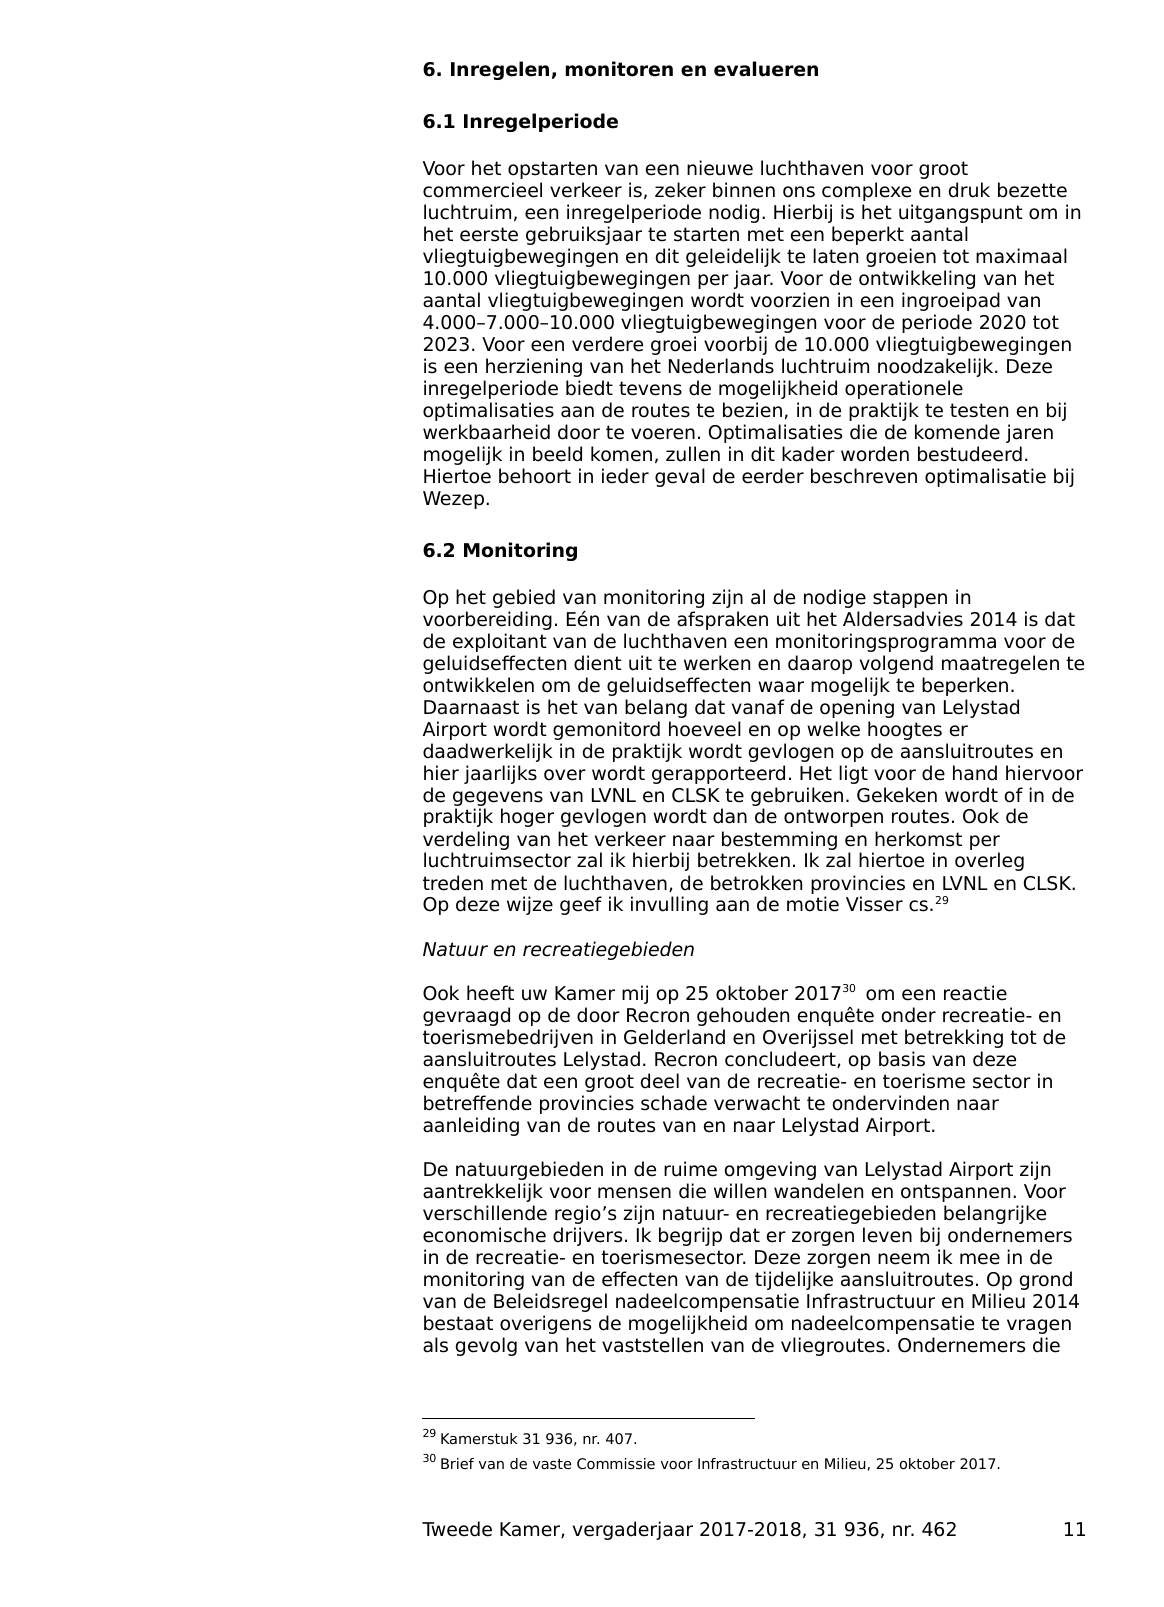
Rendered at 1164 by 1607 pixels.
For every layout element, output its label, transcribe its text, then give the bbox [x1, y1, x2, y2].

text Ook heeft uw Kamer mij op 25 oktober 2017 om een reactie gevraagd op de door Recron gehouden enquête onder recreatie- en toerismebedrijven in Gelderland en Overijssel met betrekking tot de aansluitroutes Lelystad. Recron concludeert, op basis van deze enquête dat een groot deel van de recreatie- en toerisme sector in betreffende provincies schade verwacht te ondervinden naar aanleiding van de routes van en naar Lelystad Airport. [422, 983, 1087, 1137]
text Voor het opstarten van een nieuwe luchthaven voor groot commercieel verkeer is, zeker binnen ons complexe en druk bezette luchtruim, een inregelperiode nodig. Hierbij is het uitgangspunt om in het eerste gebruiksjaar te starten met een beperkt aantal vliegtuigbewegingen en dit geleidelijk te laten groeien tot maximaal 10.000 vliegtuigbewegingen per jaar. Voor de ontwikkeling van het aantal vliegtuigbewegingen wordt voorzien in een ingroeipad van 4.000–7.000–10.000 vliegtuigbewegingen voor de periode 2020 tot 2023. Voor een verdere groei voorbij de 10.000 vliegtuigbewegingen is een herziening van het Nederlands luchtruim noodzakelijk. Deze inregelperiode biedt tevens de mogelijkheid operationele optimalisaties aan de routes te bezien, in de praktijk te testen en bij werkbaarheid door te voeren. Optimalisaties die de komende jaren mogelijk in beeld komen, zullen in dit kader worden bestudeerd. Hiertoe behoort in ieder geval de eerder beschreven optimalisatie bij Wezep. [422, 158, 1087, 510]
text De natuurgebieden in de ruime omgeving van Lelystad Airport zijn aantrekkelijk voor mensen die willen wandelen en ontspannen. Voor verschillende regio’s zijn natuur- en recreatiegebieden belangrijke economische drijvers. Ik begrijp dat er zorgen leven bij ondernemers in de recreatie- en toerismesector. Deze zorgen neem ik mee in de monitoring van de effecten van de tijdelijke aansluitroutes. Op grond van de Beleidsregel nadeelcompensatie Infrastructuur en Milieu 2014 bestaat overigens de mogelijkheid om nadeelcompensatie te vragen als gevolg van het vaststellen van de vliegroutes. Ondernemers die [422, 1159, 1087, 1357]
subtitle 6. Inregelen, monitoren en evalueren [422, 59, 1087, 81]
subtitle 6.2 Monitoring [422, 540, 1087, 562]
text Brief van de vaste Commissie voor Infrastructuur en Milieu, 25 oktober 2017. [422, 1452, 1087, 1474]
text Op het gebied van monitoring zijn al de nodige stappen in voorbereiding. Eén van de afspraken uit het Aldersadvies 2014 is dat de exploitant van de luchthaven een monitoringsprogramma voor de geluidseffecten dient uit te werken en daarop volgend maatregelen te ontwikkelen om de geluidseffecten waar mogelijk te beperken. Daarnaast is het van belang dat vanaf de opening van Lelystad Airport wordt gemonitord hoeveel en op welke hoogtes er daadwerkelijk in de praktijk wordt gevlogen op de aansluitroutes en hier jaarlijks over wordt gerapporteerd. Het ligt voor de hand hiervoor de gegevens van LVNL en CLSK te gebruiken. Gekeken wordt of in de praktijk hoger gevlogen wordt dan de ontworpen routes. Ook de verdeling van het verkeer naar bestemming en herkomst per luchtruimsector zal ik hierbij betrekken. Ik zal hiertoe in overleg treden met de luchthaven, de betrokken provincies en LVNL en CLSK. Op deze wijze geef ik invulling aan de motie Visser cs. [422, 587, 1087, 916]
subtitle Natuur en recreatiegebieden [422, 938, 1087, 961]
text Kamerstuk 31 936, nr. 407. [422, 1427, 1087, 1449]
subtitle 6.1 Inregelperiode [422, 111, 1087, 133]
